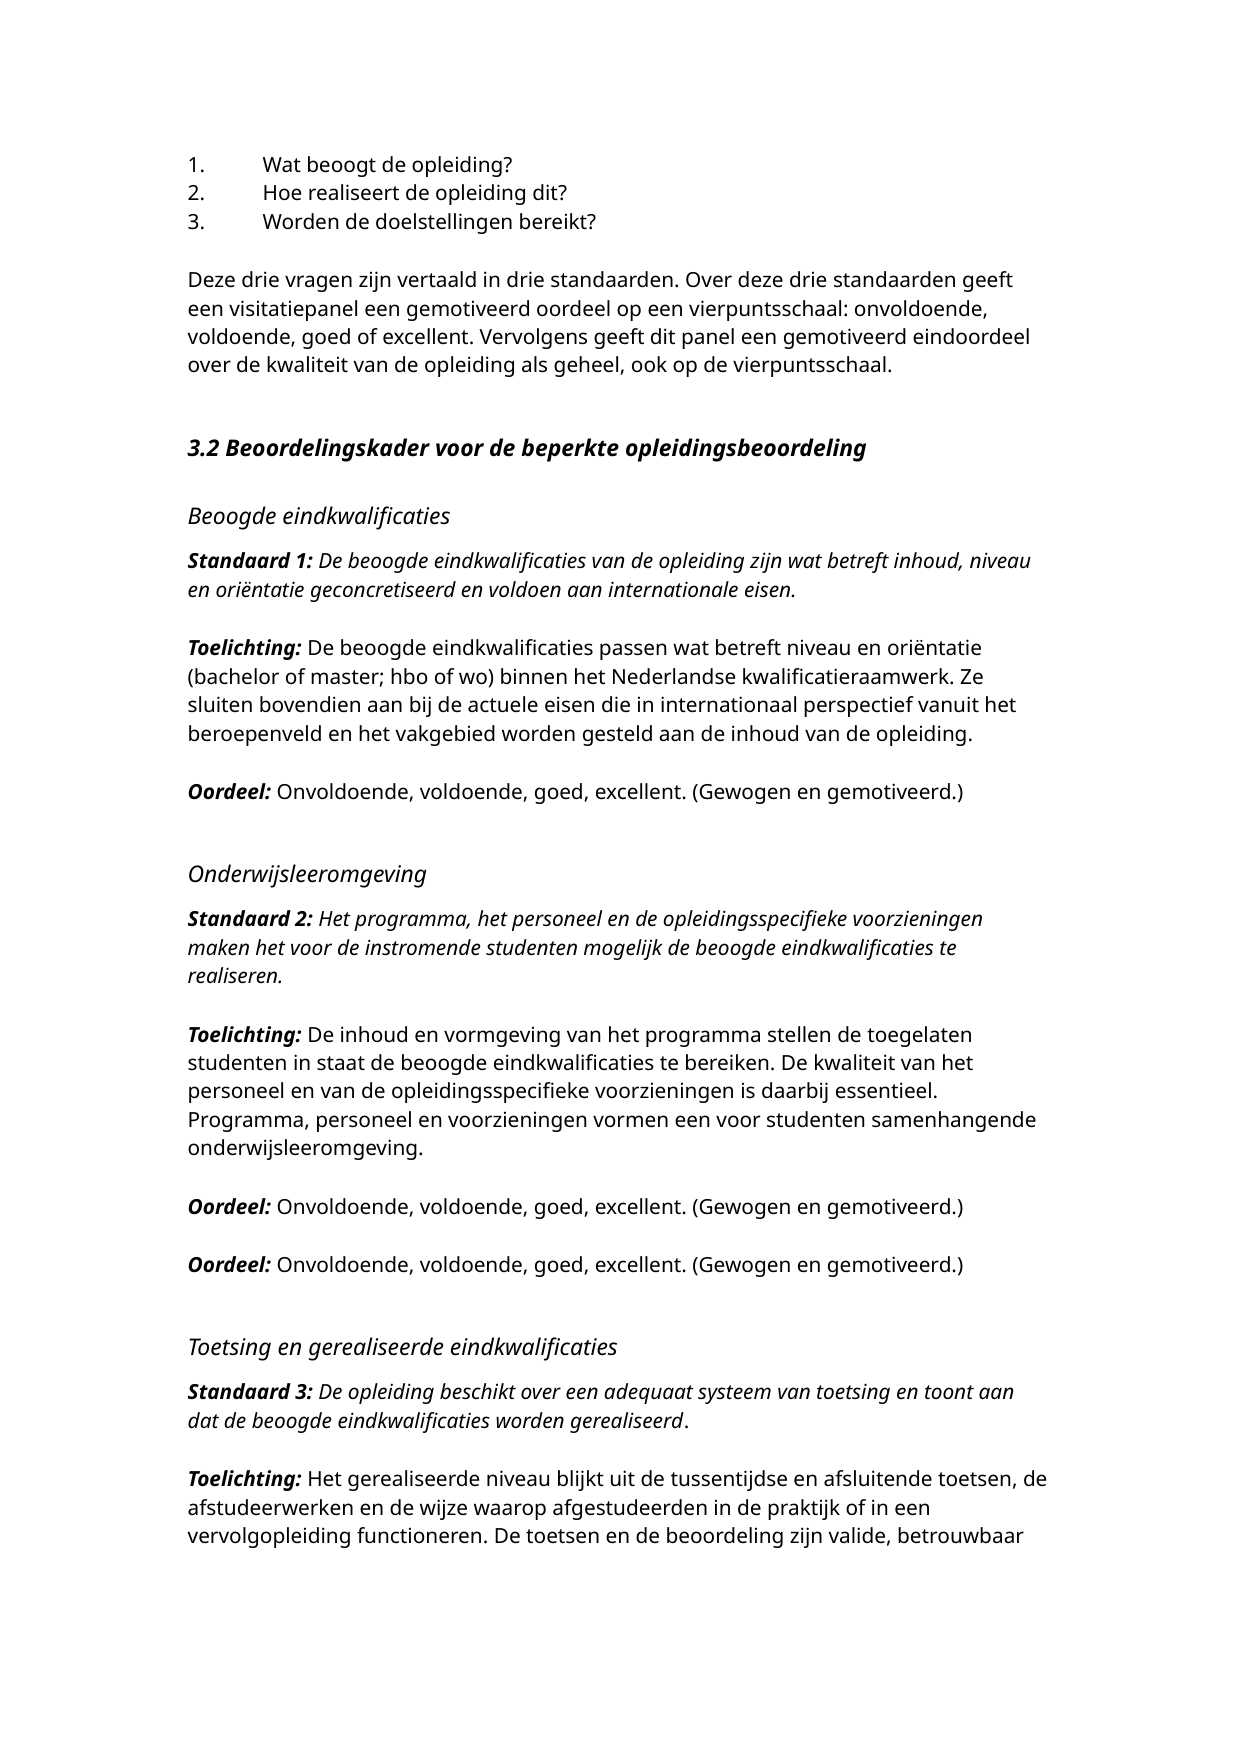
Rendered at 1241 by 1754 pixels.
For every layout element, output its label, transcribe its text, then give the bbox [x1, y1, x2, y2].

text Oordeel: Onvoldoende, voldoende, goed, excellent. (Gewogen en gemotiveerd.) [187, 1250, 1053, 1279]
text Standaard 1: De beoogde eindkwalificaties van de opleiding zijn wat betreft inhoud, niveau en oriëntatie geconcretiseerd en voldoen aan internationale eisen. [187, 547, 1053, 603]
text Toelichting: De beoogde eindkwalificaties passen wat betreft niveau en oriëntatie (bachelor of master; hbo of wo) binnen het Nederlandse kwalificatieraamwerk. Ze sluiten bovendien aan bij de actuele eisen die in internationaal perspectief vanuit het beroepenveld en het vakgebied worden gesteld aan de inhoud van de opleiding. [187, 633, 1053, 747]
list Worden de doelstellingen bereikt? [187, 207, 1053, 235]
text Oordeel: Onvoldoende, voldoende, goed, excellent. (Gewogen en gemotiveerd.) [187, 777, 1053, 806]
list Wat beoogt de opleiding? [187, 150, 1053, 178]
subtitle Onderwijsleeromgeving [187, 858, 1053, 889]
text Standaard 3: De opleiding beschikt over een adequaat systeem van toetsing en toont aan dat de beoogde eindkwalificaties worden gerealiseerd. [187, 1377, 1053, 1434]
text Deze drie vragen zijn vertaald in drie standaarden. Over deze drie standaarden geeft een visitatiepanel een gemotiveerd oordeel op een vierpuntsschaal: onvoldoende, voldoende, goed of excellent. Vervolgens geeft dit panel een gemotiveerd eindoordeel over de kwaliteit van de opleiding als geheel, ook op de vierpuntsschaal. [187, 265, 1053, 379]
subtitle 3.2 Beoordelingskader voor de beperkte opleidingsbeoordeling [187, 432, 1053, 463]
text Standaard 2: Het programma, het personeel en de opleidingsspecifieke voorzieningen maken het voor de instromende studenten mogelijk de beoogde eindkwalificaties te realiseren. [187, 904, 1053, 990]
subtitle Toetsing en gerealiseerde eindkwalificaties [187, 1331, 1053, 1362]
list Hoe realiseert de opleiding dit? [187, 178, 1053, 207]
text Oordeel: Onvoldoende, voldoende, goed, excellent. (Gewogen en gemotiveerd.) [187, 1192, 1053, 1220]
text Toelichting: De inhoud en vormgeving van het programma stellen de toegelaten studenten in staat de beoogde eindkwalificaties te bereiken. De kwaliteit van het personeel en van de opleidingsspecifieke voorzieningen is daarbij essentieel. Programma, personeel en voorzieningen vormen een voor studenten samenhangende onderwijsleeromgeving. [187, 1020, 1053, 1162]
subtitle Beoogde eindkwalificaties [187, 500, 1053, 532]
text Toelichting: Het gerealiseerde niveau blijkt uit de tussentijdse en afsluitende toetsen, de afstudeerwerken en de wijze waarop afgestudeerden in de praktijk of in een vervolgopleiding functioneren. De toetsen en de beoordeling zijn valide, betrouwbaar [187, 1464, 1053, 1550]
